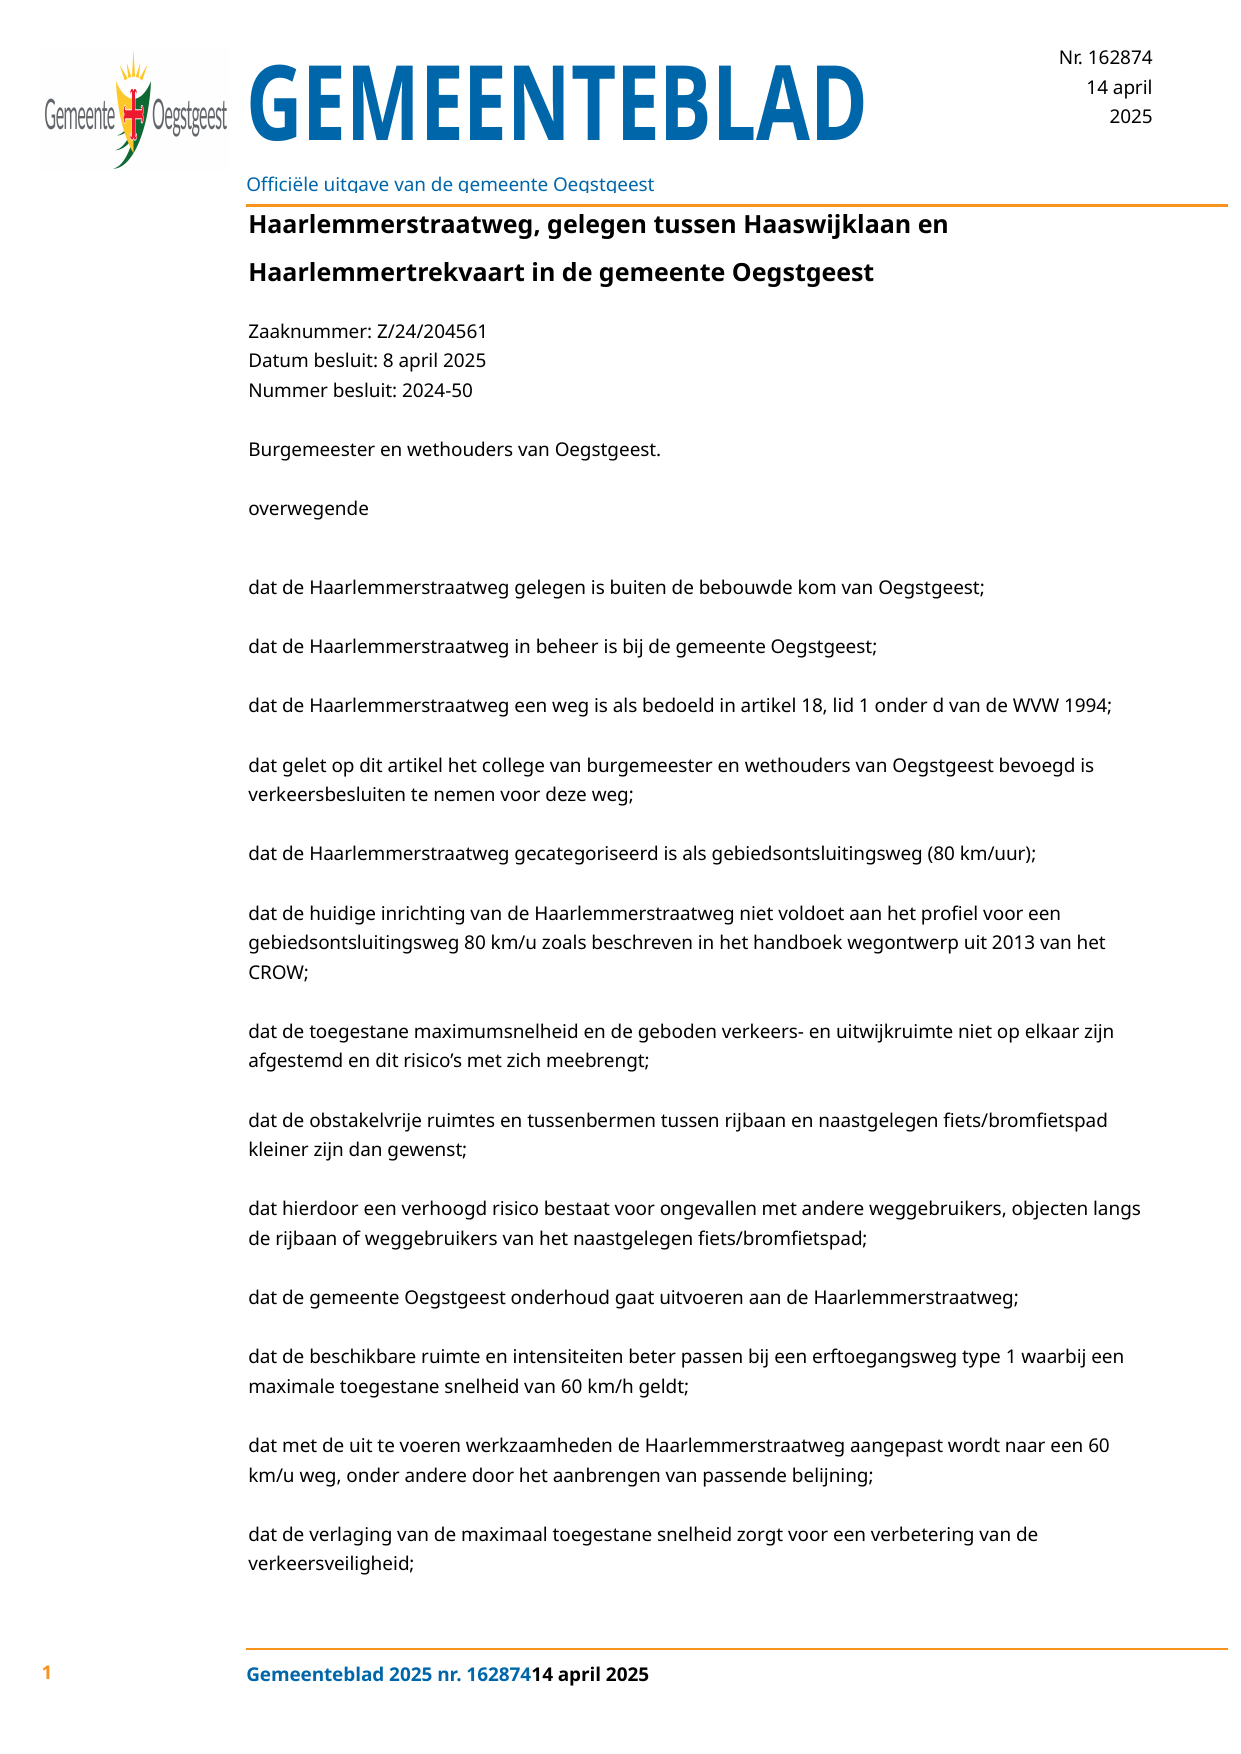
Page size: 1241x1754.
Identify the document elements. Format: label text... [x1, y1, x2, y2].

text Nummer besluit: 2024-50 [248, 377, 1152, 403]
text dat de verlaging van de maximaal toegestane snelheid zorgt voor een verbetering van de verkeersveiligheid; [248, 1521, 1152, 1576]
text dat de gemeente Oegstgeest onderhoud gaat uitvoeren aan de Haarlemmerstraatweg; [248, 1284, 1152, 1310]
text dat de Haarlemmerstraatweg een weg is als bedoeld in artikel 18, lid 1 onder d van de WVW 1994; [248, 693, 1152, 718]
text dat de toegestane maximumsnelheid en de geboden verkeers- en uitwijkruimte niet op elkaar zijn afgestemd en dit risico’s met zich meebrengt; [248, 1018, 1152, 1073]
text Zaaknummer: Z/24/204561 [248, 318, 1152, 344]
text dat de Haarlemmerstraatweg gecategoriseerd is als gebiedsontsluitingsweg (80 km/uur); [248, 841, 1152, 866]
text dat de obstakelvrije ruimtes en tussenbermen tussen rijbaan en naastgelegen fiets/bromfietspad kleiner zijn dan gewenst; [248, 1107, 1152, 1162]
text dat de beschikbare ruimte en intensiteiten beter passen bij een erftoegangsweg type 1 waarbij een maximale toegestane snelheid van 60 km/h geldt; [248, 1343, 1152, 1399]
text dat met de uit te voeren werkzaamheden de Haarlemmerstraatweg aangepast wordt naar een 60 km/u weg, onder andere door het aanbrengen van passende belijning; [248, 1432, 1152, 1487]
text dat de Haarlemmerstraatweg in beheer is bij de gemeente Oegstgeest; [248, 633, 1152, 659]
picture [41, 47, 231, 172]
text dat gelet op dit artikel het college van burgemeester en wethouders van Oegstgeest bevoegd is verkeersbesluiten te nemen voor deze weg; [248, 752, 1152, 807]
text dat de huidige inrichting van de Haarlemmerstraatweg niet voldoet aan het profiel voor een gebiedsontsluitingsweg 80 km/u zoals beschreven in het handboek wegontwerp uit 2013 van het CROW; [248, 900, 1152, 984]
text Burgemeester en wethouders van Oegstgeest. [248, 436, 1152, 462]
text overwegende [248, 495, 1152, 521]
text dat de Haarlemmerstraatweg gelegen is buiten de bebouwde kom van Oegstgeest; [248, 574, 1152, 600]
text Haarlemmerstraatweg, gelegen tussen Haaswijklaan en Haarlemmertrekvaart in de gemeente Oegstgeest [248, 207, 1152, 288]
text dat hierdoor een verhoogd risico bestaat voor ongevallen met andere weggebruikers, objecten langs de rijbaan of weggebruikers van het naastgelegen fiets/bromfietspad; [248, 1196, 1152, 1251]
text Datum besluit: 8 april 2025 [248, 347, 1152, 373]
